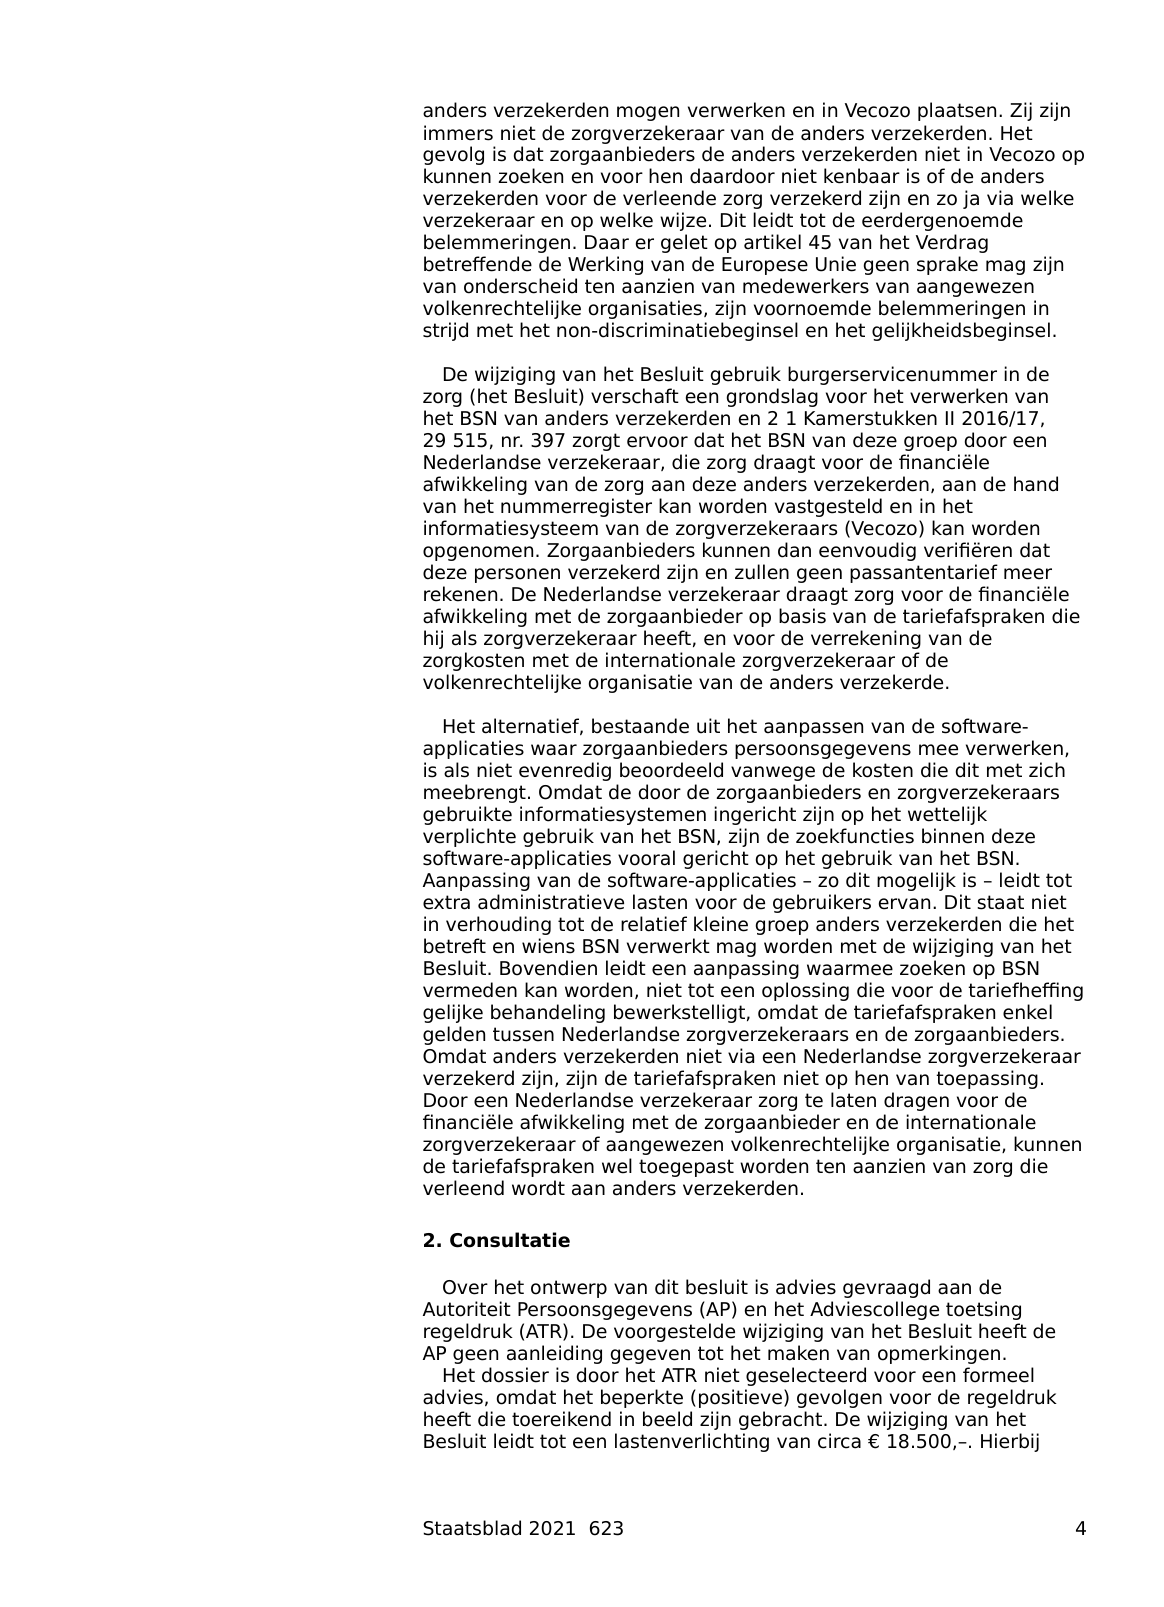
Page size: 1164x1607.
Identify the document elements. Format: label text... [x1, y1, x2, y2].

text De wijziging van het Besluit gebruik burgerservicenummer in de zorg (het Besluit) verschaft een grondslag voor het verwerken van het BSN van anders verzekerden en 2 1 Kamerstukken II 2016/17, 29 515, nr. 397 zorgt ervoor dat het BSN van deze groep door een Nederlandse verzekeraar, die zorg draagt voor de financiële afwikkeling van de zorg aan deze anders verzekerden, aan de hand van het nummerregister kan worden vastgesteld en in het informatiesysteem van de zorgverzekeraars (Vecozo) kan worden opgenomen. Zorgaanbieders kunnen dan eenvoudig verifiëren dat deze personen verzekerd zijn en zullen geen passantentarief meer rekenen. De Nederlandse verzekeraar draagt zorg voor de financiële afwikkeling met de zorgaanbieder op basis van de tariefafspraken die hij als zorgverzekeraar heeft, en voor de verrekening van de zorgkosten met de internationale zorgverzekeraar of de volkenrechtelijke organisatie van de anders verzekerde. [422, 364, 1087, 694]
text anders verzekerden mogen verwerken en in Vecozo plaatsen. Zij zijn immers niet de zorgverzekeraar van de anders verzekerden. Het gevolg is dat zorgaanbieders de anders verzekerden niet in Vecozo op kunnen zoeken en voor hen daardoor niet kenbaar is of de anders verzekerden voor de verleende zorg verzekerd zijn en zo ja via welke verzekeraar en op welke wijze. Dit leidt tot de eerdergenoemde belemmeringen. Daar er gelet op artikel 45 van het Verdrag betreffende de Werking van de Europese Unie geen sprake mag zijn van onderscheid ten aanzien van medewerkers van aangewezen volkenrechtelijke organisaties, zijn voornoemde belemmeringen in strijd met het non-discriminatiebeginsel en het gelijkheidsbeginsel. [422, 100, 1087, 342]
text Het alternatief, bestaande uit het aanpassen van de software-applicaties waar zorgaanbieders persoonsgegevens mee verwerken, is als niet evenredig beoordeeld vanwege de kosten die dit met zich meebrengt. Omdat de door de zorgaanbieders en zorgverzekeraars gebruikte informatiesystemen ingericht zijn op het wettelijk verplichte gebruik van het BSN, zijn de zoekfuncties binnen deze software-applicaties vooral gericht op het gebruik van het BSN. Aanpassing van de software-applicaties – zo dit mogelijk is – leidt tot extra administratieve lasten voor de gebruikers ervan. Dit staat niet in verhouding tot de relatief kleine groep anders verzekerden die het betreft en wiens BSN verwerkt mag worden met de wijziging van het Besluit. Bovendien leidt een aanpassing waarmee zoeken op BSN vermeden kan worden, niet tot een oplossing die voor de tariefheffing gelijke behandeling bewerkstelligt, omdat de tariefafspraken enkel gelden tussen Nederlandse zorgverzekeraars en de zorgaanbieders. Omdat anders verzekerden niet via een Nederlandse zorgverzekeraar verzekerd zijn, zijn de tariefafspraken niet op hen van toepassing. Door een Nederlandse verzekeraar zorg te laten dragen voor de financiële afwikkeling met de zorgaanbieder en de internationale zorgverzekeraar of aangewezen volkenrechtelijke organisatie, kunnen de tariefafspraken wel toegepast worden ten aanzien van zorg die verleend wordt aan anders verzekerden. [422, 716, 1087, 1200]
subtitle 2. Consultatie [422, 1230, 1087, 1252]
text Over het ontwerp van dit besluit is advies gevraagd aan de Autoriteit Persoonsgegevens (AP) en het Adviescollege toetsing regeldruk (ATR). De voorgestelde wijziging van het Besluit heeft de AP geen aanleiding gegeven tot het maken van opmerkingen. [422, 1277, 1087, 1365]
text Het dossier is door het ATR niet geselecteerd voor een formeel advies, omdat het beperkte (positieve) gevolgen voor de regeldruk heeft die toereikend in beeld zijn gebracht. De wijziging van het Besluit leidt tot een lastenverlichting van circa € 18.500,–. Hierbij [422, 1365, 1087, 1453]
